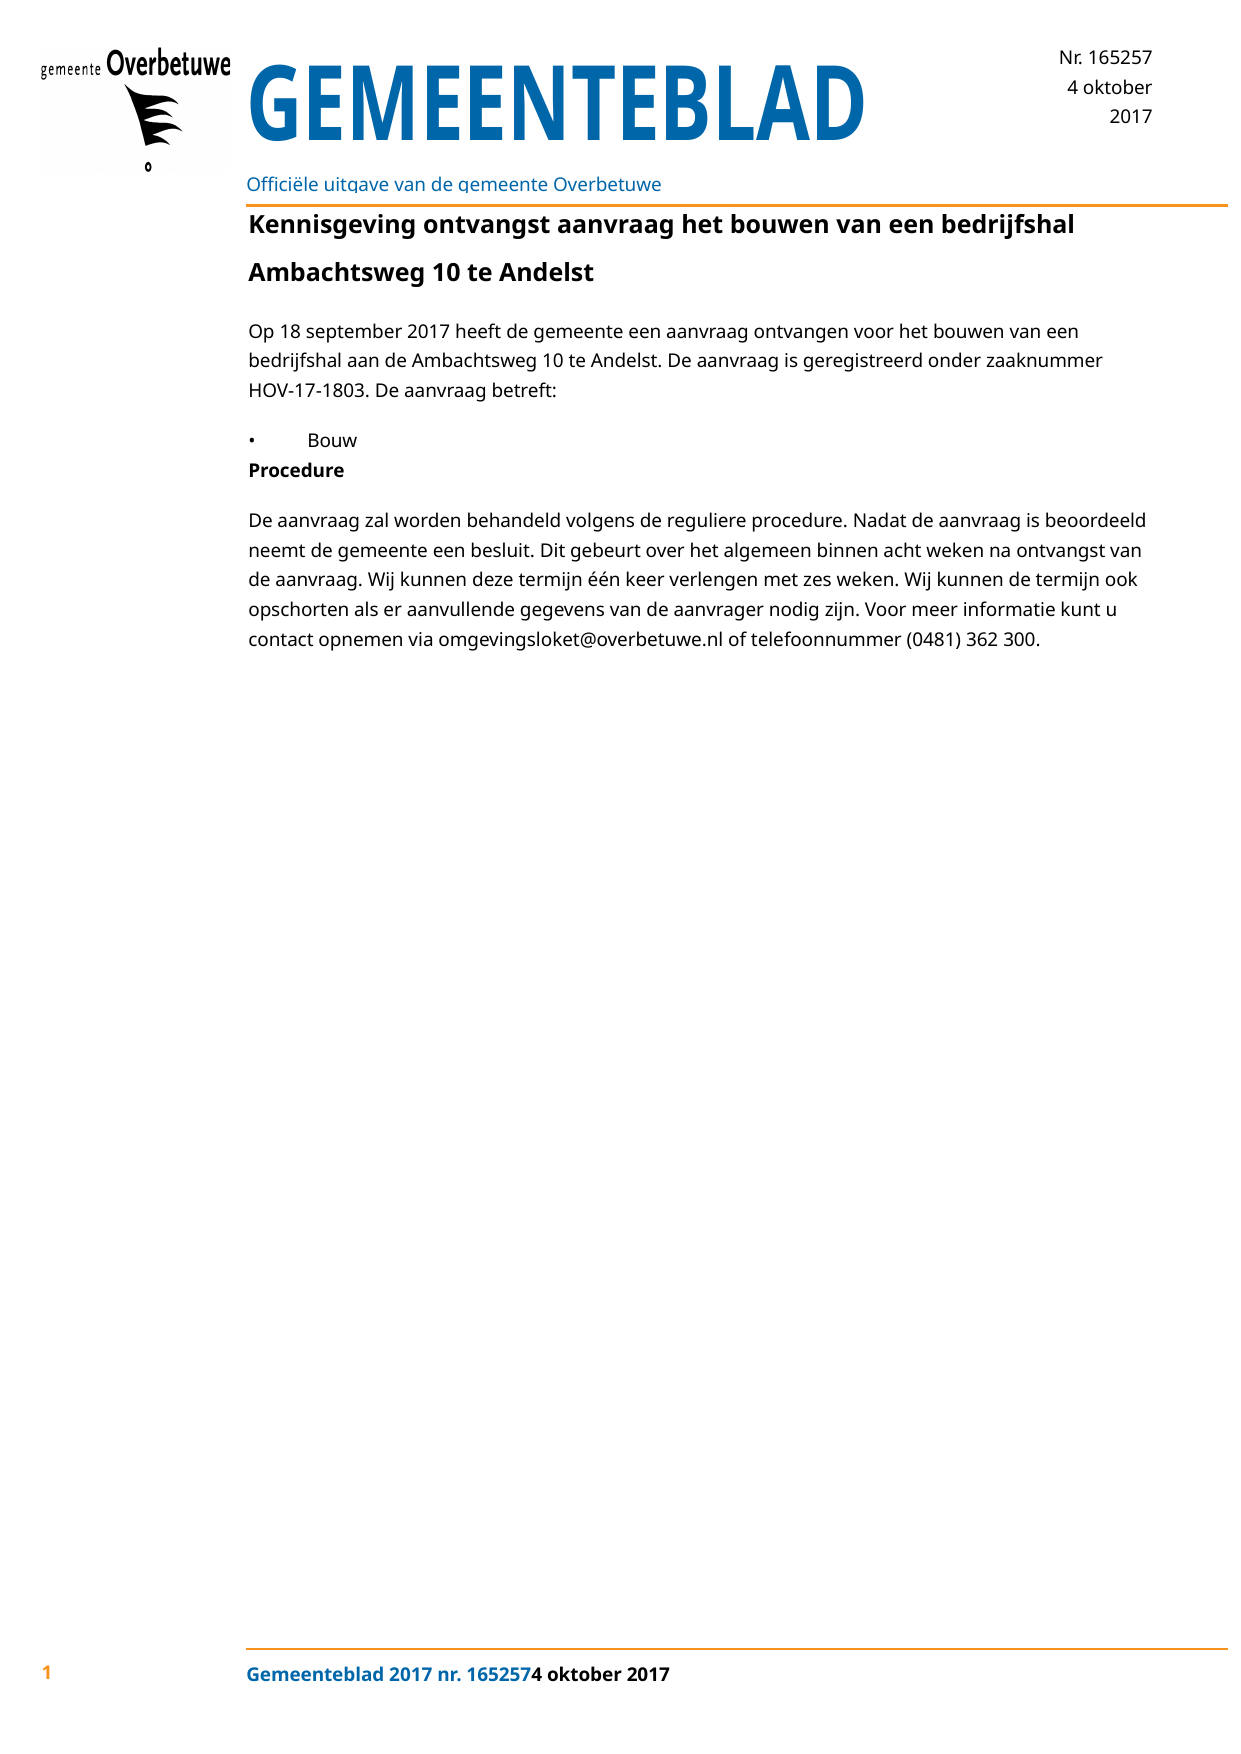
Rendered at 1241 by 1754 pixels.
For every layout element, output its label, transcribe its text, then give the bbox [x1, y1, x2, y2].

text De aanvraag zal worden behandeld volgens de reguliere procedure. Nadat de aanvraag is beoordeeld neemt de gemeente een besluit. Dit gebeurt over het algemeen binnen acht weken na ontvangst van de aanvraag. Wij kunnen deze termijn één keer verlengen met zes weken. Wij kunnen de termijn ook opschorten als er aanvullende gegevens van de aanvrager nodig zijn. Voor meer informatie kunt u contact opnemen via omgevingsloket@overbetuwe.nl of telefoonnummer (0481) 362 300. [248, 507, 1152, 652]
text Op 18 september 2017 heeft de gemeente een aanvraag ontvangen voor het bouwen van een bedrijfshal aan de Ambachtsweg 10 te Andelst. De aanvraag is geregistreerd onder zaaknummer HOV-17-1803. De aanvraag betreft: [248, 318, 1152, 403]
picture [41, 47, 231, 172]
text Procedure [248, 457, 1152, 483]
text Kennisgeving ontvangst aanvraag het bouwen van een bedrijfshal Ambachtsweg 10 te Andelst [248, 207, 1152, 288]
list Bouw [248, 427, 1152, 453]
